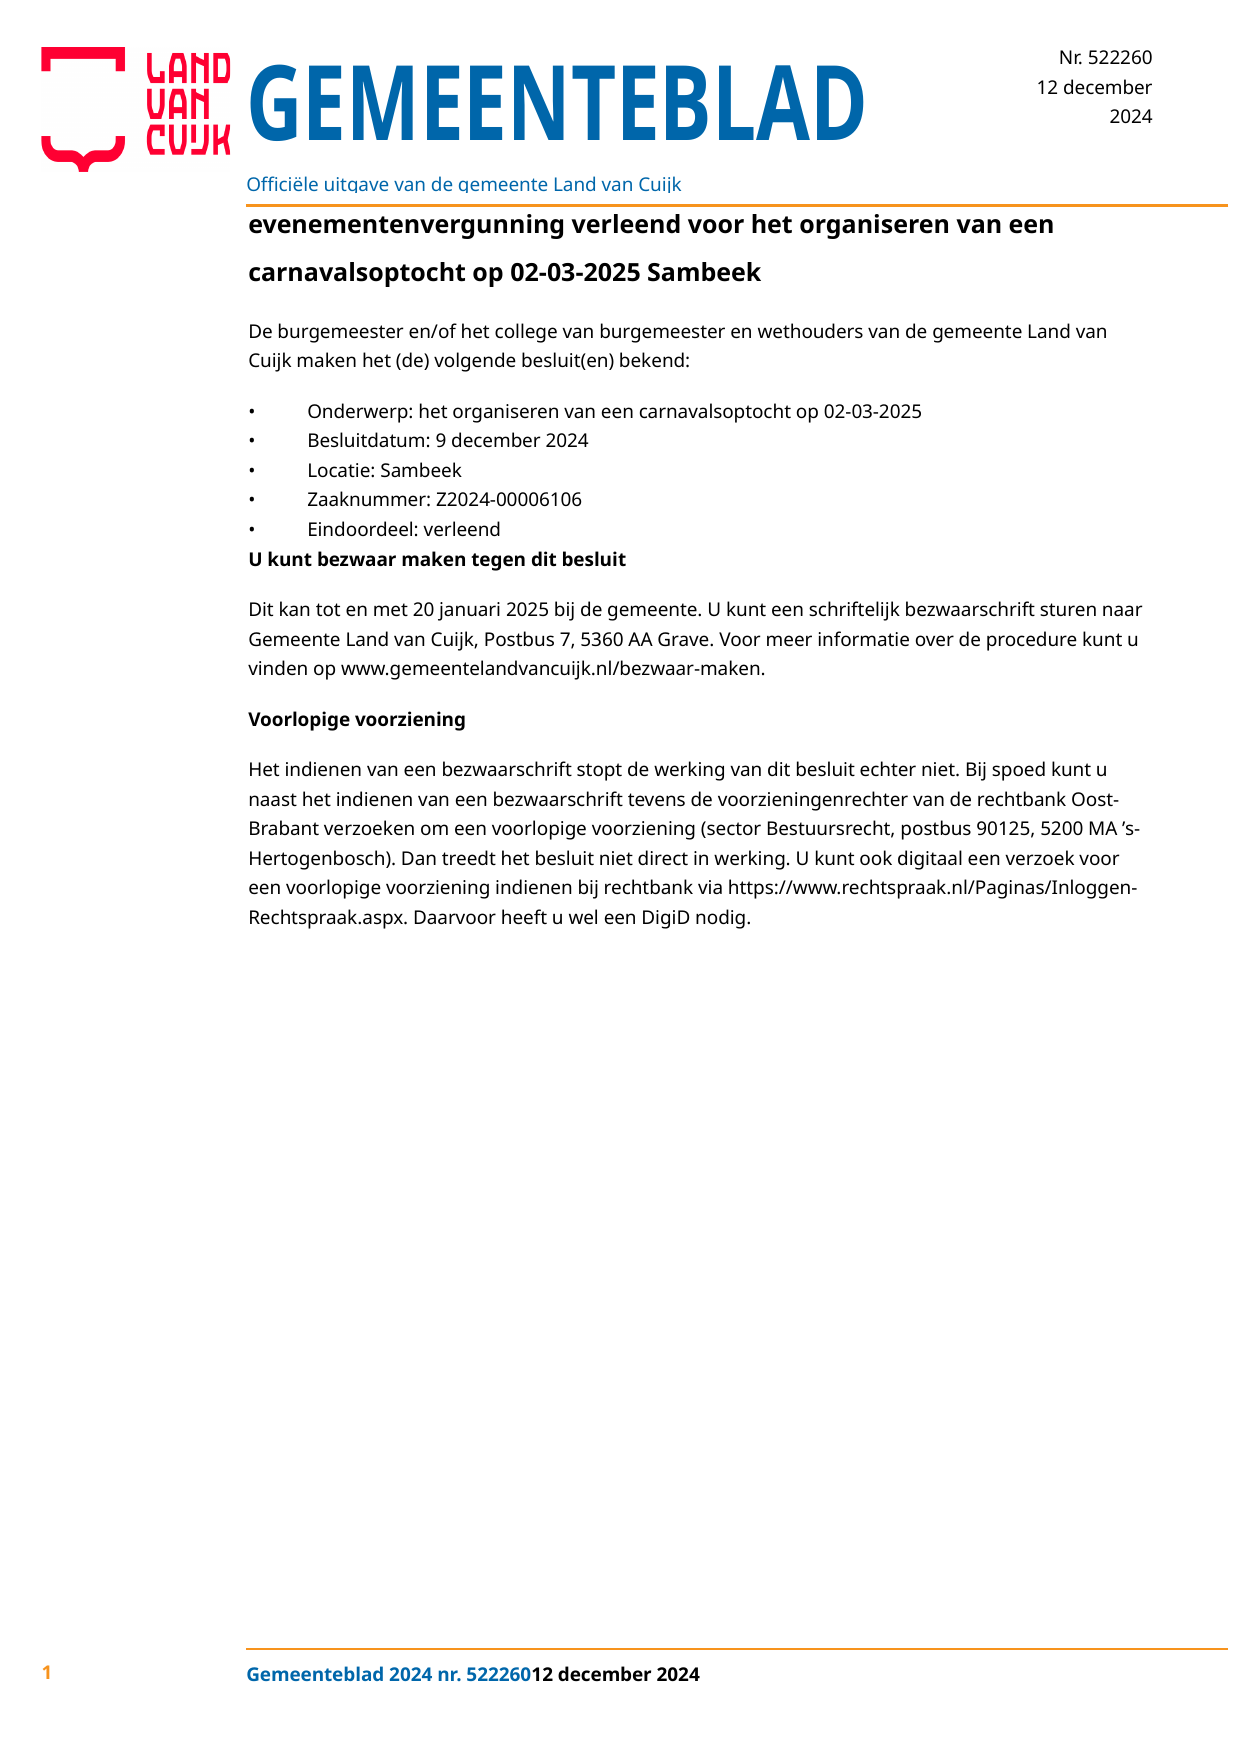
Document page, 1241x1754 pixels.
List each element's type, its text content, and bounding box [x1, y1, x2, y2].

text Dit kan tot en met 20 januari 2025 bij de gemeente. U kunt een schriftelijk bezwaarschrift sturen naar Gemeente Land van Cuijk, Postbus 7, 5360 AA Grave. Voor meer informatie over de procedure kunt u vinden op www.gemeentelandvancuijk.nl/bezwaar-maken. [248, 596, 1152, 681]
text Het indienen van een bezwaarschrift stopt de werking van dit besluit echter niet. Bij spoed kunt u naast het indienen van een bezwaarschrift tevens de voorzieningenrechter van de rechtbank Oost-Brabant verzoeken om een voorlopige voorziening (sector Bestuursrecht, postbus 90125, 5200 MA ’s-Hertogenbosch). Dan treedt het besluit niet direct in werking. U kunt ook digitaal een verzoek voor een voorlopige voorziening indienen bij rechtbank via https://www.rechtspraak.nl/Paginas/Inloggen-Rechtspraak.aspx. Daarvoor heeft u wel een DigiD nodig. [248, 756, 1152, 930]
text U kunt bezwaar maken tegen dit besluit [248, 546, 1152, 572]
list Onderwerp: het organiseren van een carnavalsoptocht op 02-03-2025 [248, 398, 1152, 424]
text Voorlopige voorziening [248, 706, 1152, 732]
text De burgemeester en/of het college van burgemeester en wethouders van de gemeente Land van Cuijk maken het (de) volgende besluit(en) bekend: [248, 318, 1152, 373]
text evenementenvergunning verleend voor het organiseren van een carnavalsoptocht op 02-03-2025 Sambeek [248, 207, 1152, 288]
picture [41, 47, 231, 172]
list Eindoordeel: verleend [248, 516, 1152, 542]
list Besluitdatum: 9 december 2024 [248, 427, 1152, 453]
list Locatie: Sambeek [248, 457, 1152, 483]
list Zaaknummer: Z2024-00006106 [248, 487, 1152, 512]
